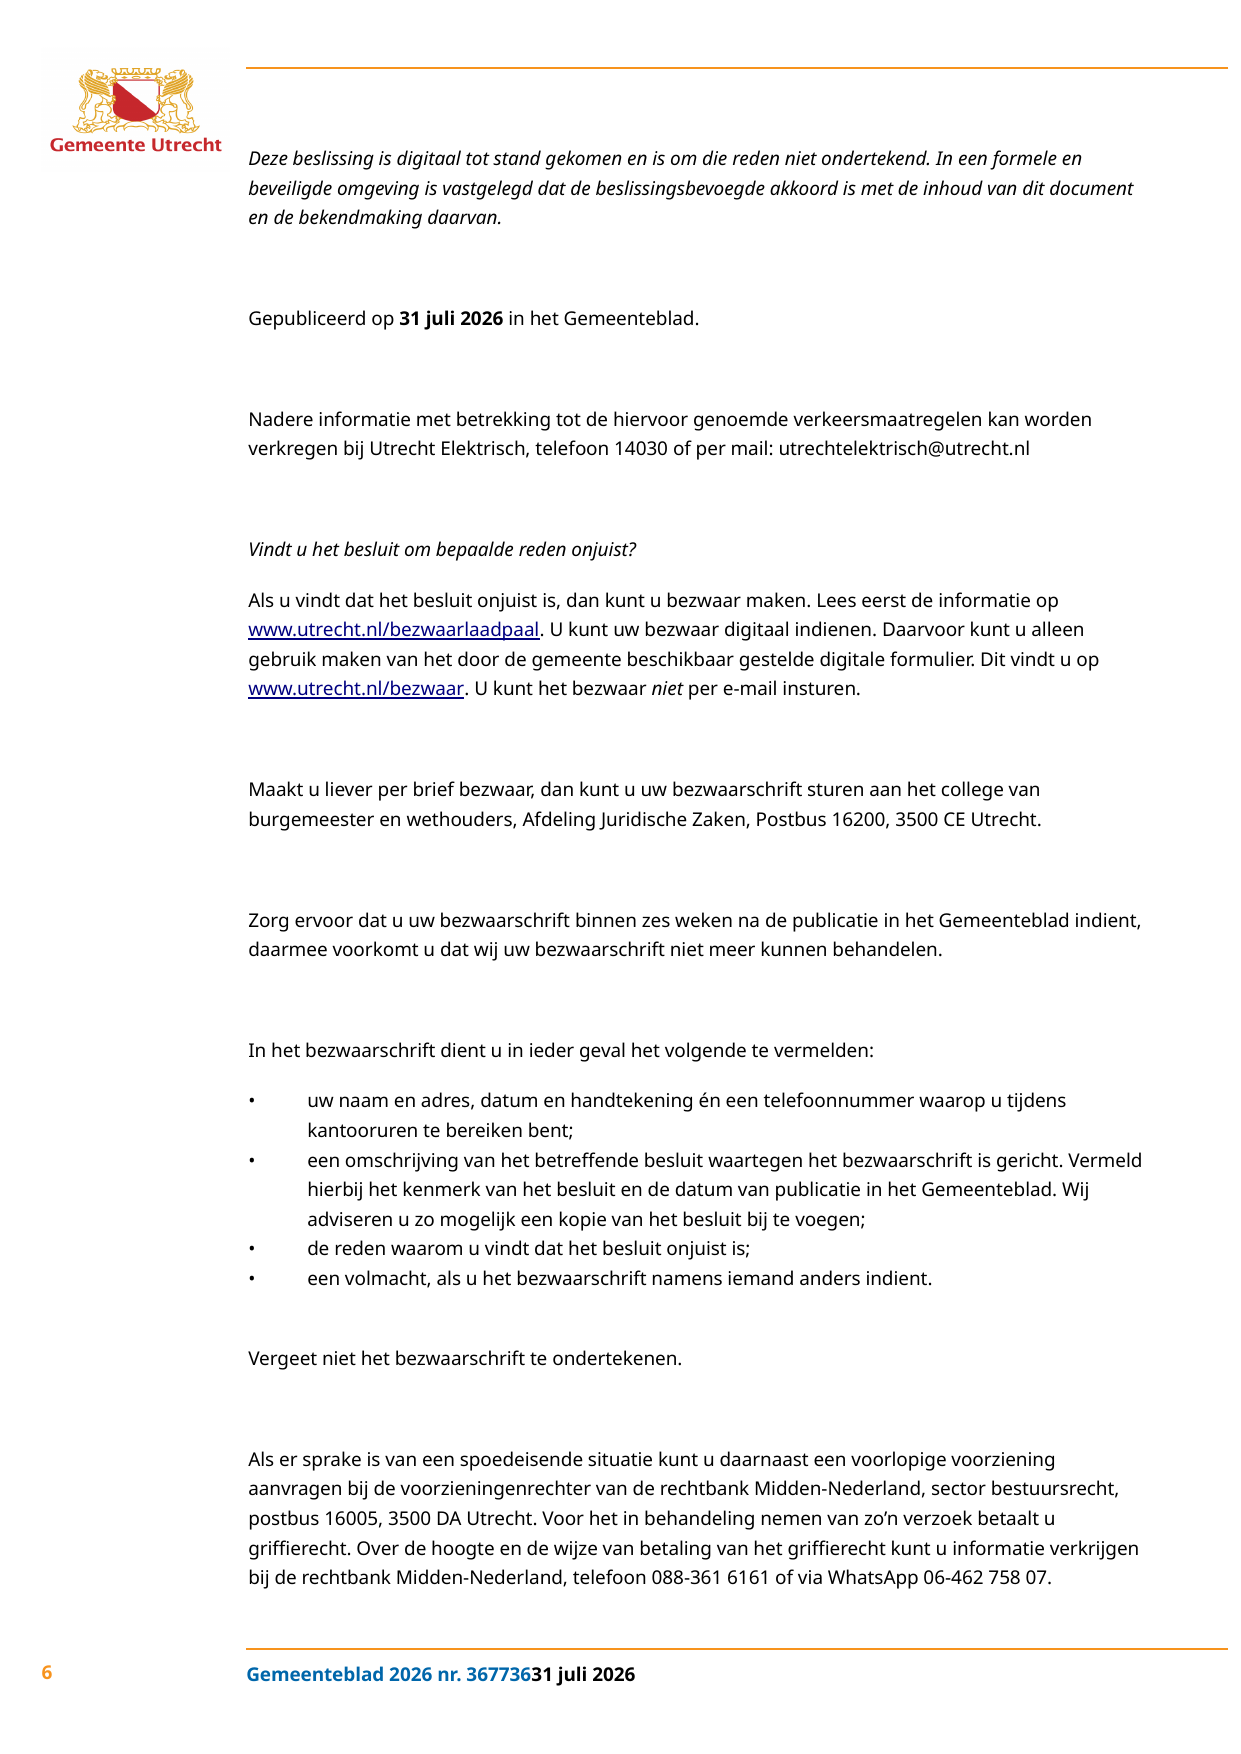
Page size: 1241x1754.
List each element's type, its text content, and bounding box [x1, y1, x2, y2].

text Als u vindt dat het besluit onjuist is, dan kunt u bezwaar maken. Lees eerst de informatie op www.utrecht.nl/bezwaarlaadpaal. U kunt uw bezwaar digitaal indienen. Daarvoor kunt u alleen gebruik maken van het door de gemeente beschikbaar gestelde digitale formulier. Dit vindt u op www.utrecht.nl/bezwaar. U kunt het bezwaar niet per e-mail insturen. [248, 587, 1152, 701]
picture [41, 47, 231, 172]
text Nadere informatie met betrekking tot de hiervoor genoemde verkeersmaatregelen kan worden verkregen bij Utrecht Elektrisch, telefoon 14030 of per mail: utrechtelektrisch@utrecht.nl [248, 406, 1152, 461]
list een omschrijving van het betreffende besluit waartegen het bezwaarschrift is gericht. Vermeld hierbij het kenmerk van het besluit en de datum van publicatie in het Gemeenteblad. Wij adviseren u zo mogelijk een kopie van het besluit bij te voegen; [248, 1147, 1152, 1232]
text Maakt u liever per brief bezwaar, dan kunt u uw bezwaarschrift sturen aan het college van burgemeester en wethouders, Afdeling Juridische Zaken, Postbus 16200, 3500 CE Utrecht. [248, 776, 1152, 832]
list de reden waarom u vindt dat het besluit onjuist is; [248, 1236, 1152, 1261]
text Zorg ervoor dat u uw bezwaarschrift binnen zes weken na de publicatie in het Gemeenteblad indient, daarmee voorkomt u dat wij uw bezwaarschrift niet meer kunnen behandelen. [248, 907, 1152, 962]
text Vergeet niet het bezwaarschrift te ondertekenen. [248, 1345, 1152, 1371]
list een volmacht, als u het bezwaarschrift namens iemand anders indient. [248, 1265, 1152, 1291]
text Vindt u het besluit om bepaalde reden onjuist? [248, 536, 1152, 562]
text In het bezwaarschrift dient u in ieder geval het volgende te vermelden: [248, 1037, 1152, 1063]
text Deze beslissing is digitaal tot stand gekomen en is om die reden niet ondertekend. In een formele en beveiligde omgeving is vastgelegd dat de beslissingsbevoegde akkoord is met de inhoud van dit document en de bekendmaking daarvan. [248, 145, 1152, 230]
text Gepubliceerd op 31 juli 2026 in het Gemeenteblad. [248, 305, 1152, 331]
text Als er sprake is van een spoedeisende situatie kunt u daarnaast een voorlopige voorziening aanvragen bij de voorzieningenrechter van de rechtbank Midden-Nederland, sector bestuursrecht, postbus 16005, 3500 DA Utrecht. Voor het in behandeling nemen van zo’n verzoek betaalt u griffierecht. Over de hoogte en de wijze van betaling van het griffierecht kunt u informatie verkrijgen bij de rechtbank Midden-Nederland, telefoon 088-361 6161 of via WhatsApp 06-462 758 07. [248, 1446, 1152, 1590]
list uw naam en adres, datum en handtekening én een telefoonnummer waarop u tijdens kantooruren te bereiken bent; [248, 1088, 1152, 1143]
